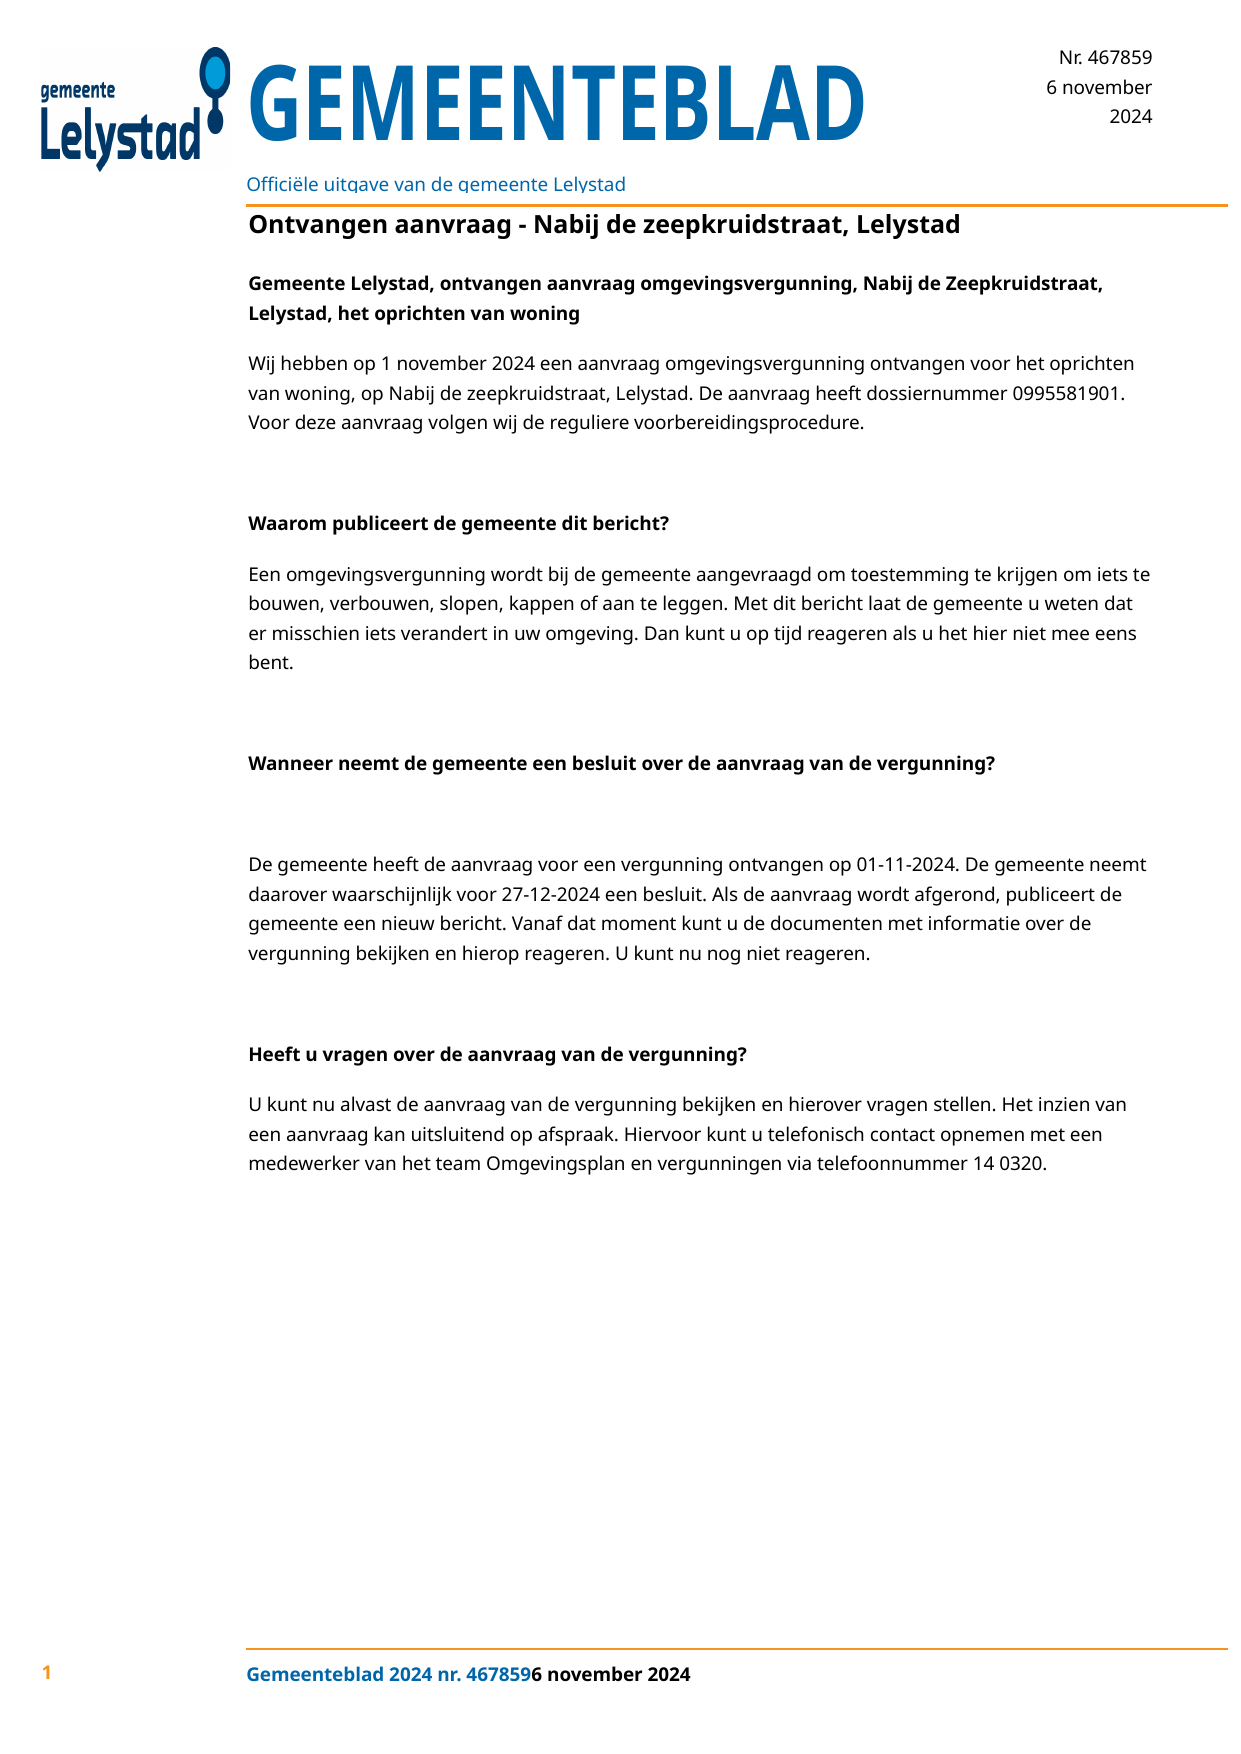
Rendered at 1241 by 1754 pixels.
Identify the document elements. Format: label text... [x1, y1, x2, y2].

text Gemeente Lelystad, ontvangen aanvraag omgevingsvergunning, Nabij de Zeepkruidstraat, Lelystad, het oprichten van woning [248, 270, 1152, 326]
text Heeft u vragen over de aanvraag van de vergunning? [248, 1041, 1152, 1066]
text Wanneer neemt de gemeente een besluit over de aanvraag van de vergunning? [248, 750, 1152, 776]
text U kunt nu alvast de aanvraag van de vergunning bekijken en hierover vragen stellen. Het inzien van een aanvraag kan uitsluitend op afspraak. Hiervoor kunt u telefonisch contact opnemen met een medewerker van het team Omgevingsplan en vergunningen via telefoonnummer 14 0320. [248, 1091, 1152, 1176]
text Waarom publiceert de gemeente dit bericht? [248, 510, 1152, 536]
picture [41, 47, 231, 172]
text De gemeente heeft de aanvraag voor een vergunning ontvangen op 01-11-2024. De gemeente neemt daarover waarschijnlijk voor 27-12-2024 een besluit. Als de aanvraag wordt afgerond, publiceert de gemeente een nieuw bericht. Vanaf dat moment kunt u de documenten met informatie over de vergunning bekijken en hierop reageren. U kunt nu nog niet reageren. [248, 851, 1152, 966]
text Ontvangen aanvraag - Nabij de zeepkruidstraat, Lelystad [248, 207, 1152, 241]
text Een omgevingsvergunning wordt bij de gemeente aangevraagd om toestemming te krijgen om iets te bouwen, verbouwen, slopen, kappen of aan te leggen. Met dit bericht laat de gemeente u weten dat er misschien iets verandert in uw omgeving. Dan kunt u op tijd reageren als u het hier niet mee eens bent. [248, 561, 1152, 675]
text Wij hebben op 1 november 2024 een aanvraag omgevingsvergunning ontvangen voor het oprichten van woning, op Nabij de zeepkruidstraat, Lelystad. De aanvraag heeft dossiernummer 0995581901. Voor deze aanvraag volgen wij de reguliere voorbereidingsprocedure. [248, 350, 1152, 435]
